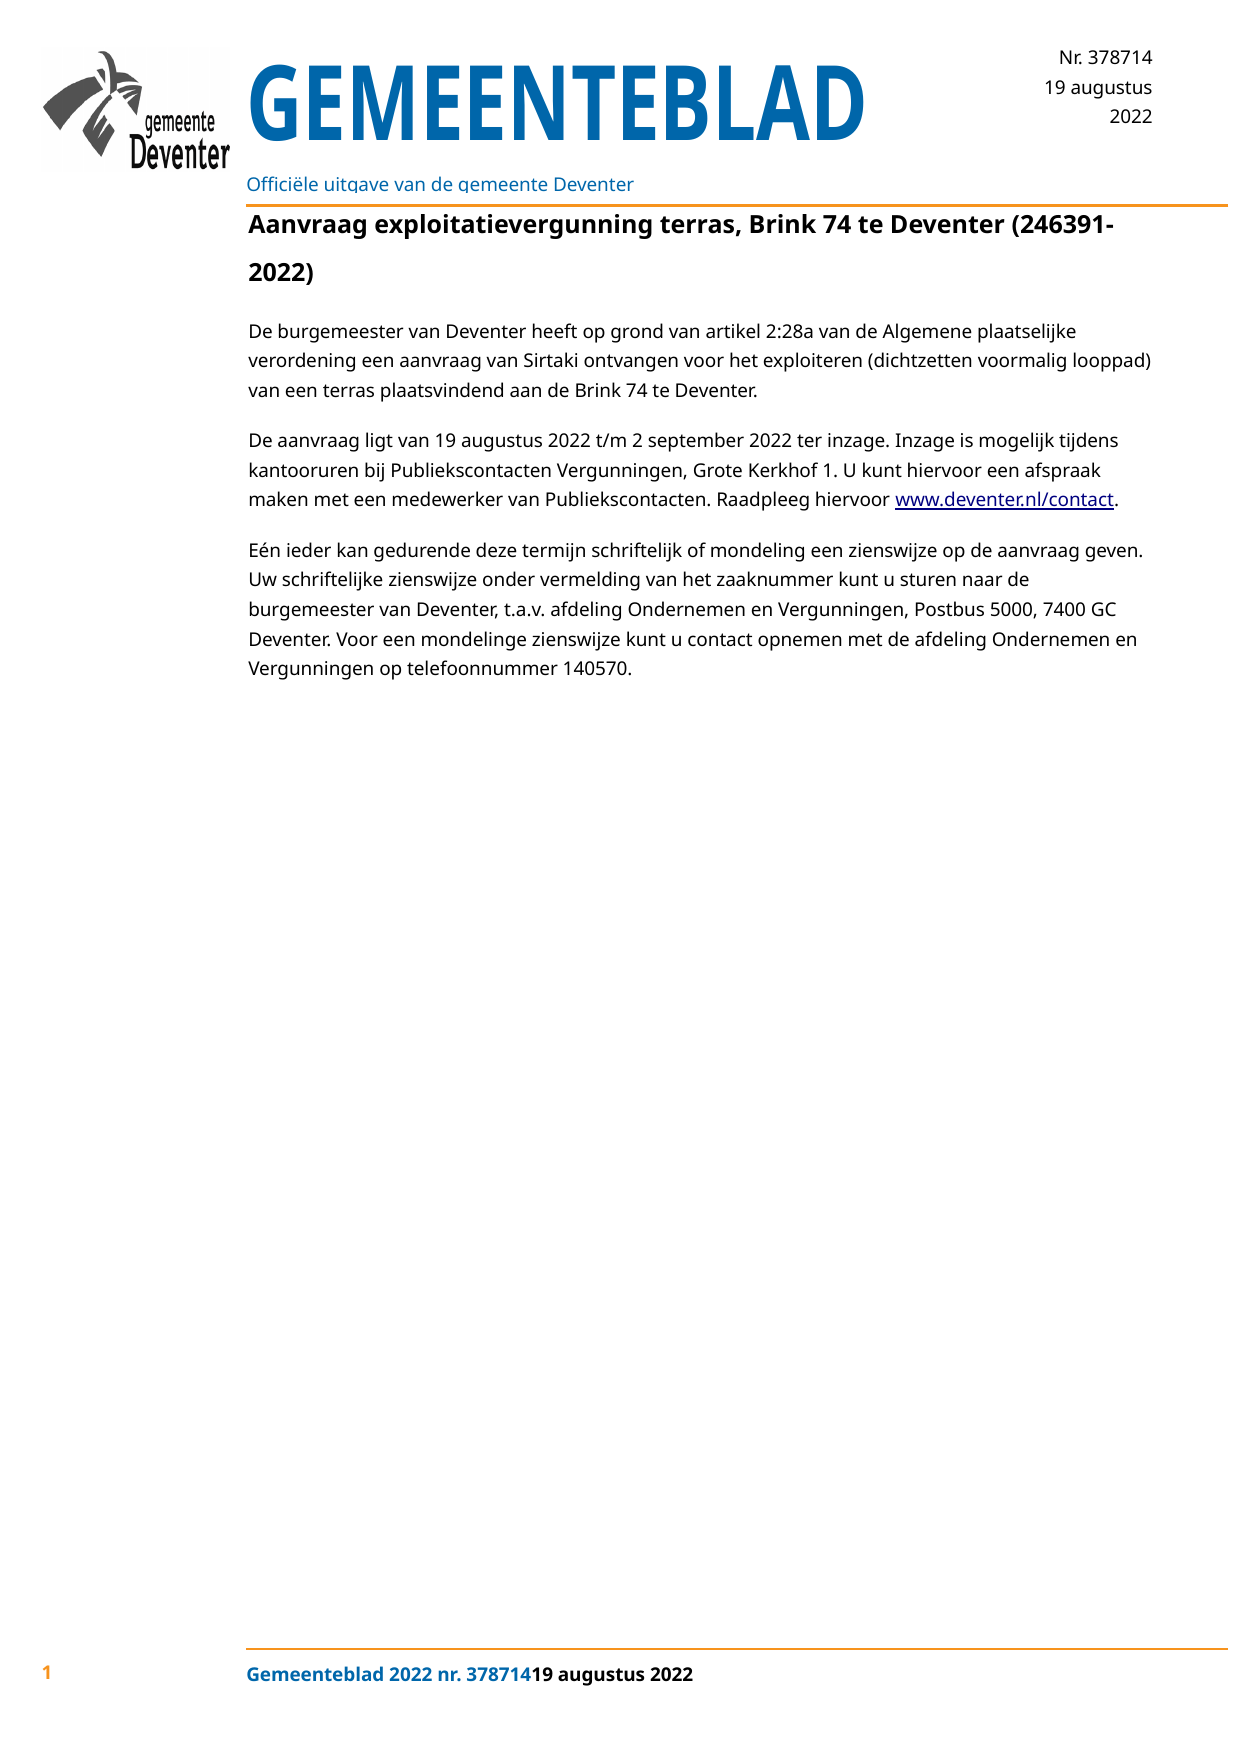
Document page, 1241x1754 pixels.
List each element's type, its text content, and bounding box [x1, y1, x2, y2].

text Eén ieder kan gedurende deze termijn schriftelijk of mondeling een zienswijze op de aanvraag geven. Uw schriftelijke zienswijze onder vermelding van het zaaknummer kunt u sturen naar de burgemeester van Deventer, t.a.v. afdeling Ondernemen en Vergunningen, Postbus 5000, 7400 GC Deventer. Voor een mondelinge zienswijze kunt u contact opnemen met de afdeling Ondernemen en Vergunningen op telefoonnummer 140570. [248, 537, 1152, 681]
text Aanvraag exploitatievergunning terras, Brink 74 te Deventer (246391-2022) [248, 207, 1152, 288]
text De burgemeester van Deventer heeft op grond van artikel 2:28a van de Algemene plaatselijke verordening een aanvraag van Sirtaki ontvangen voor het exploiteren (dichtzetten voormalig looppad) van een terras plaatsvindend aan de Brink 74 te Deventer. [248, 318, 1152, 403]
text De aanvraag ligt van 19 augustus 2022 t/m 2 september 2022 ter inzage. Inzage is mogelijk tijdens kantooruren bij Publiekscontacten Vergunningen, Grote Kerkhof 1. U kunt hiervoor een afspraak maken met een medewerker van Publiekscontacten. Raadpleeg hiervoor www.deventer.nl/contact. [248, 427, 1152, 512]
picture [41, 47, 231, 172]
